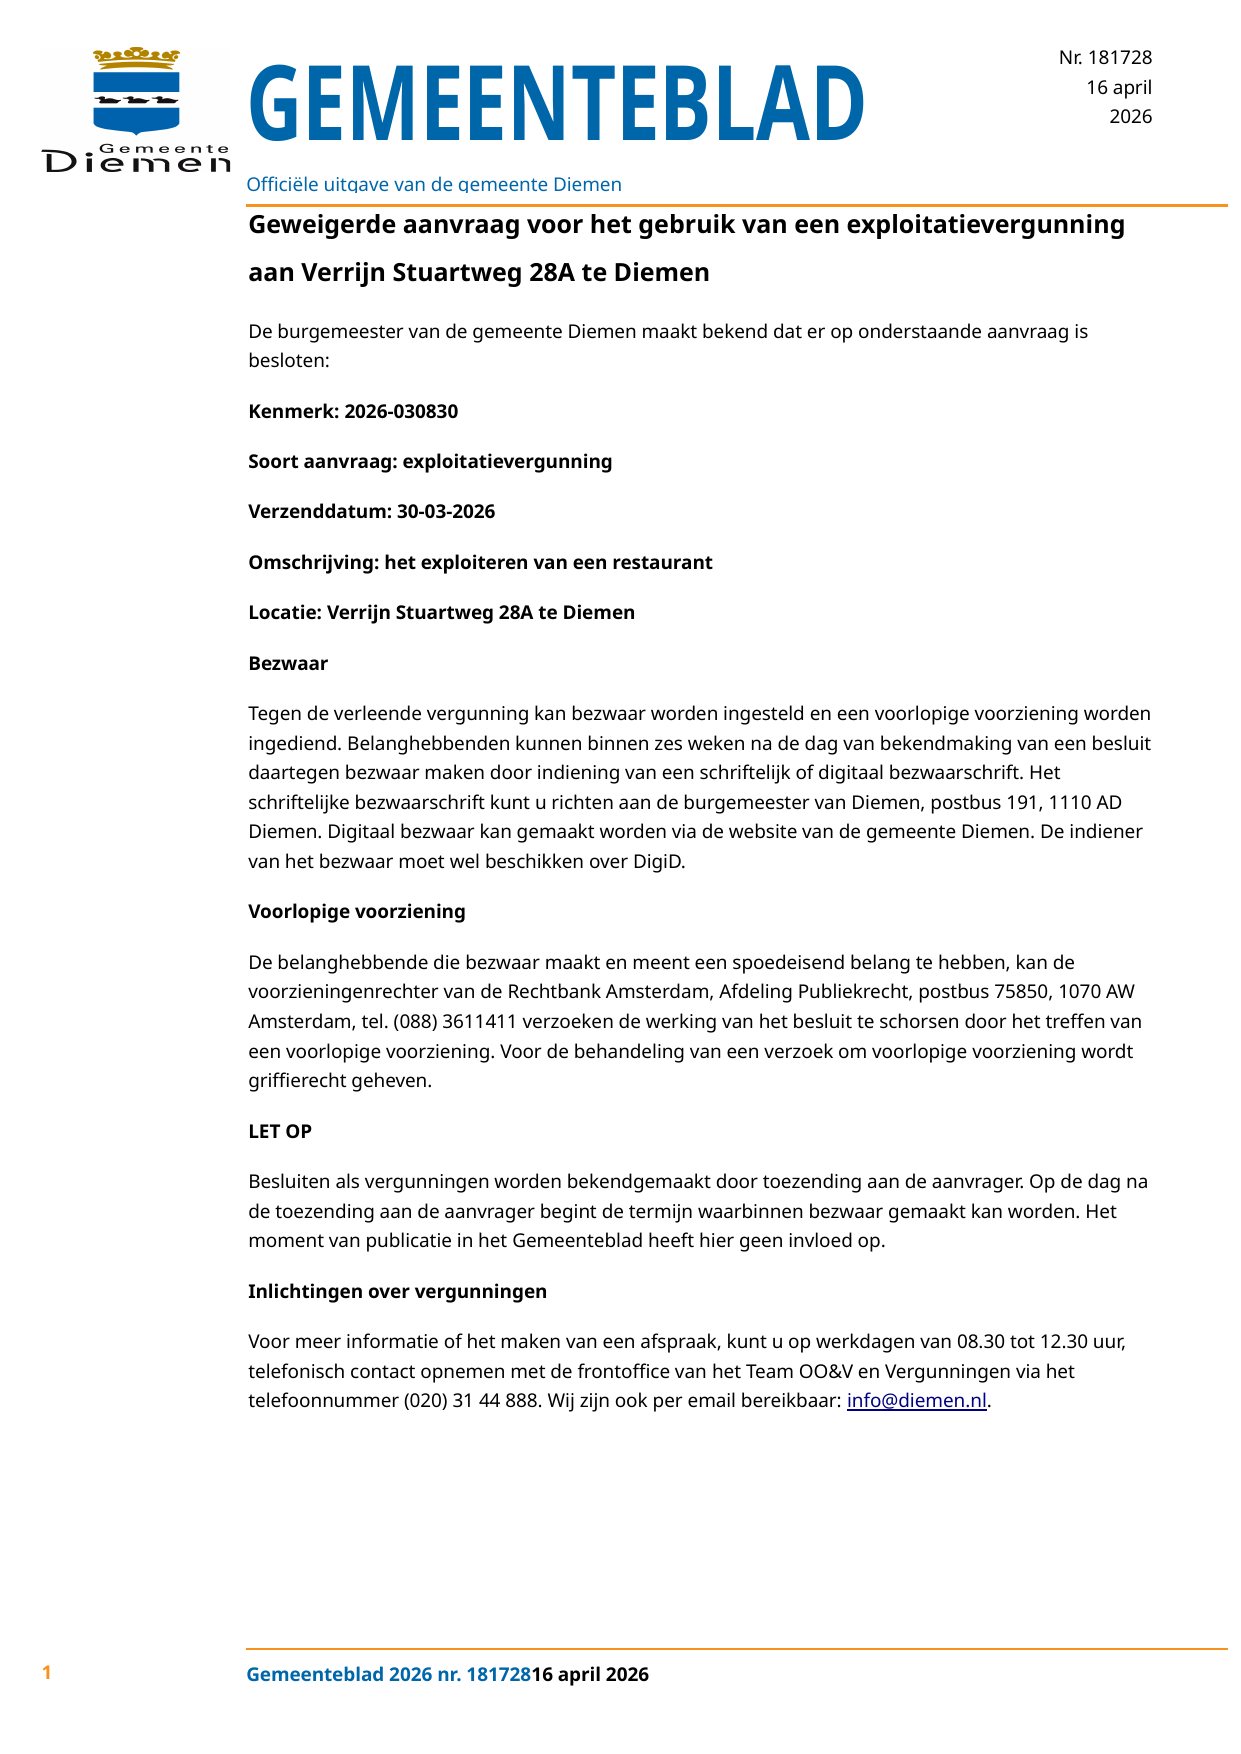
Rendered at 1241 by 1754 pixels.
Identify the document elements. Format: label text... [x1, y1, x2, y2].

text Voorlopige voorziening [248, 899, 1152, 924]
text Bezwaar [248, 650, 1152, 676]
text Verzenddatum: 30-03-2026 [248, 499, 1152, 524]
text Tegen de verleende vergunning kan bezwaar worden ingesteld en een voorlopige voorziening worden ingediend. Belanghebbenden kunnen binnen zes weken na de dag van bekendmaking van een besluit daartegen bezwaar maken door indiening van een schriftelijk of digitaal bezwaarschrift. Het schriftelijke bezwaarschrift kunt u richten aan de burgemeester van Diemen, postbus 191, 1110 AD Diemen. Digitaal bezwaar kan gemaakt worden via de website van de gemeente Diemen. De indiener van het bezwaar moet wel beschikken over DigiD. [248, 700, 1152, 874]
text Soort aanvraag: exploitatievergunning [248, 448, 1152, 474]
picture [41, 47, 231, 172]
text LET OP [248, 1118, 1152, 1144]
text Locatie: Verrijn Stuartweg 28A te Diemen [248, 599, 1152, 625]
text Kenmerk: 2026-030830 [248, 398, 1152, 424]
text Omschrijving: het exploiteren van een restaurant [248, 549, 1152, 575]
text Voor meer informatie of het maken van een afspraak, kunt u op werkdagen van 08.30 tot 12.30 uur, telefonisch contact opnemen met de frontoffice van het Team OO&V en Vergunningen via het telefoonnummer (020) 31 44 888. Wij zijn ook per email bereikbaar: info@diemen.nl. [248, 1328, 1152, 1413]
text De belanghebbende die bezwaar maakt en meent een spoedeisend belang te hebben, kan de voorzieningenrechter van de Rechtbank Amsterdam, Afdeling Publiekrecht, postbus 75850, 1070 AW Amsterdam, tel. (088) 3611411 verzoeken de werking van het besluit te schorsen door het treffen van een voorlopige voorziening. Voor de behandeling van een verzoek om voorlopige voorziening wordt griffierecht geheven. [248, 949, 1152, 1093]
text Inlichtingen over vergunningen [248, 1278, 1152, 1304]
text Geweigerde aanvraag voor het gebruik van een exploitatievergunning aan Verrijn Stuartweg 28A te Diemen [248, 207, 1152, 288]
text De burgemeester van de gemeente Diemen maakt bekend dat er op onderstaande aanvraag is besloten: [248, 318, 1152, 373]
text Besluiten als vergunningen worden bekendgemaakt door toezending aan de aanvrager. Op de dag na de toezending aan de aanvrager begint de termijn waarbinnen bezwaar gemaakt kan worden. Het moment van publicatie in het Gemeenteblad heeft hier geen invloed op. [248, 1168, 1152, 1253]
